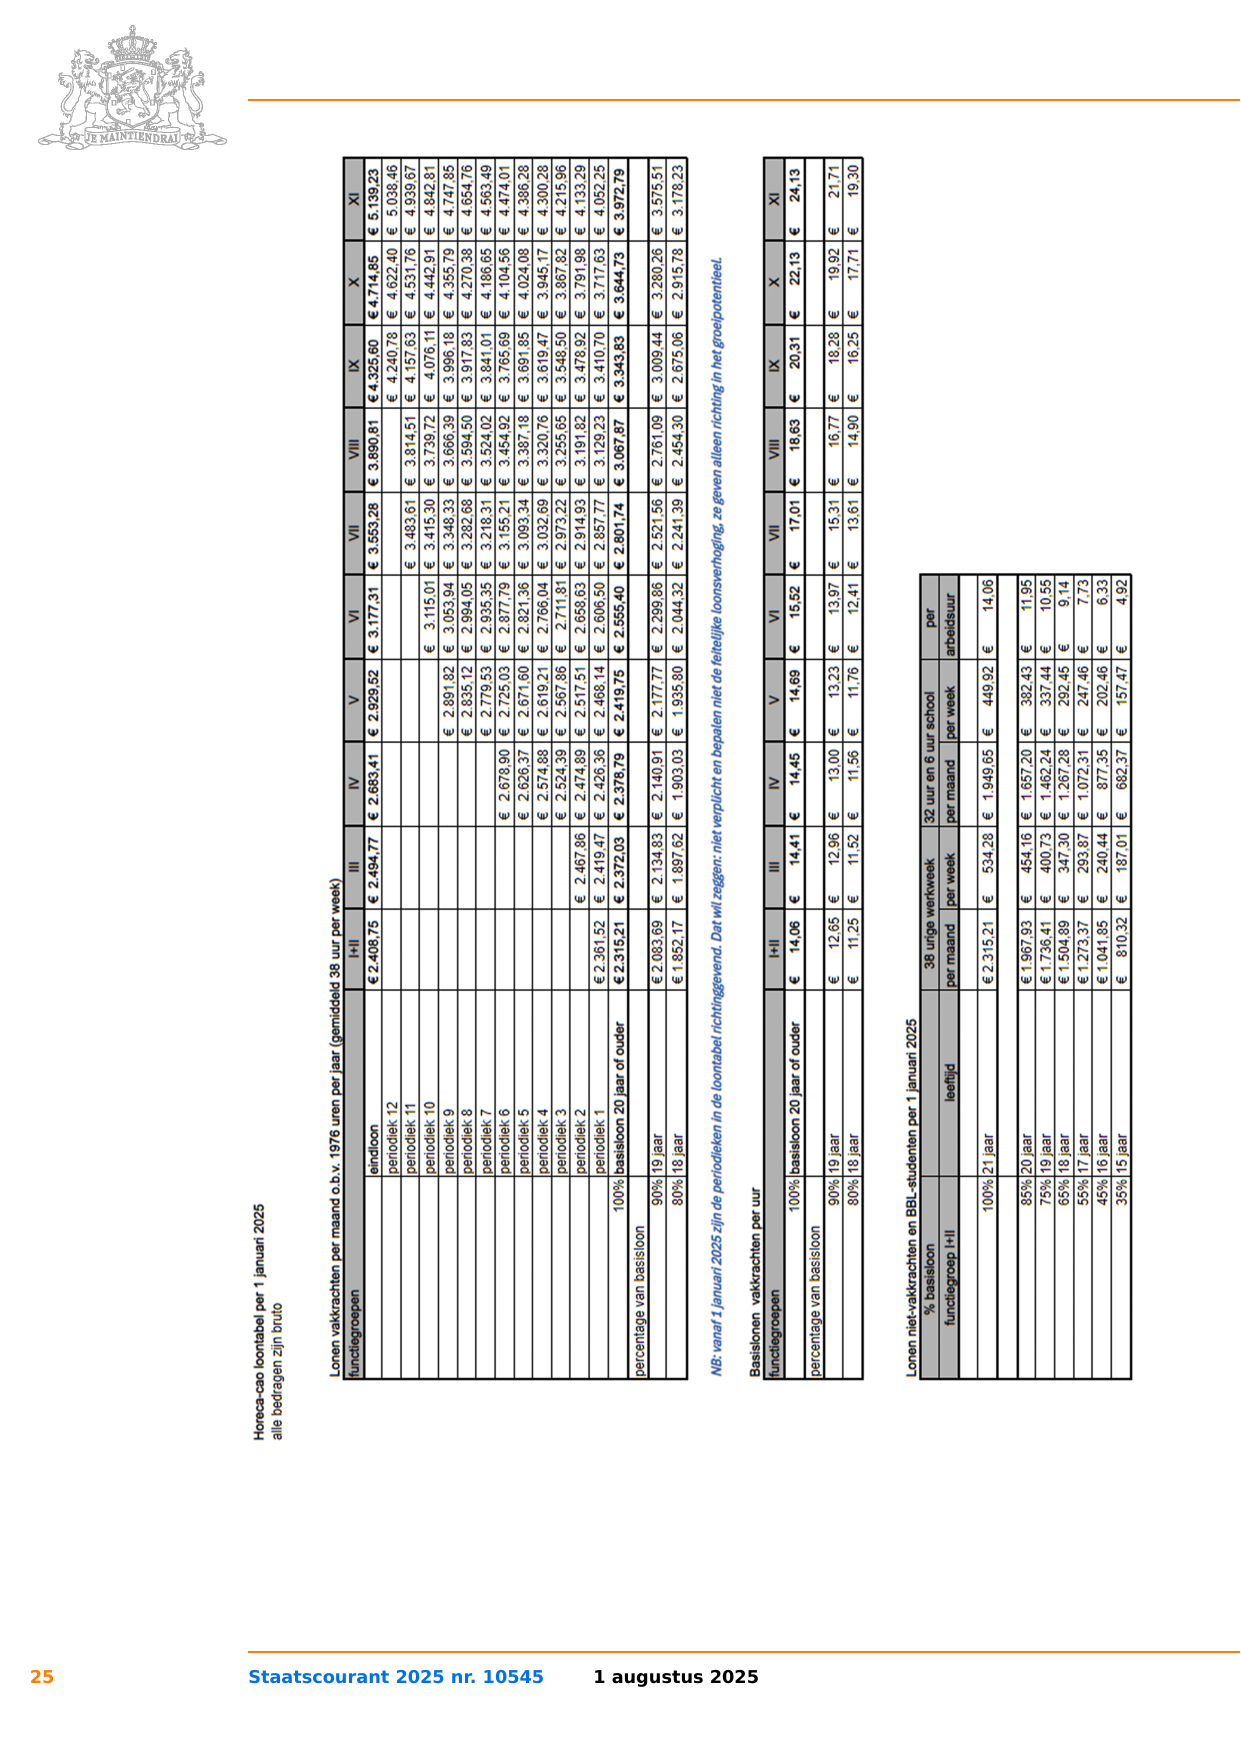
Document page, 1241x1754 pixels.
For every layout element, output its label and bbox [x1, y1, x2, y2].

picture [38, 25, 227, 150]
picture [248, 155, 1134, 1443]
